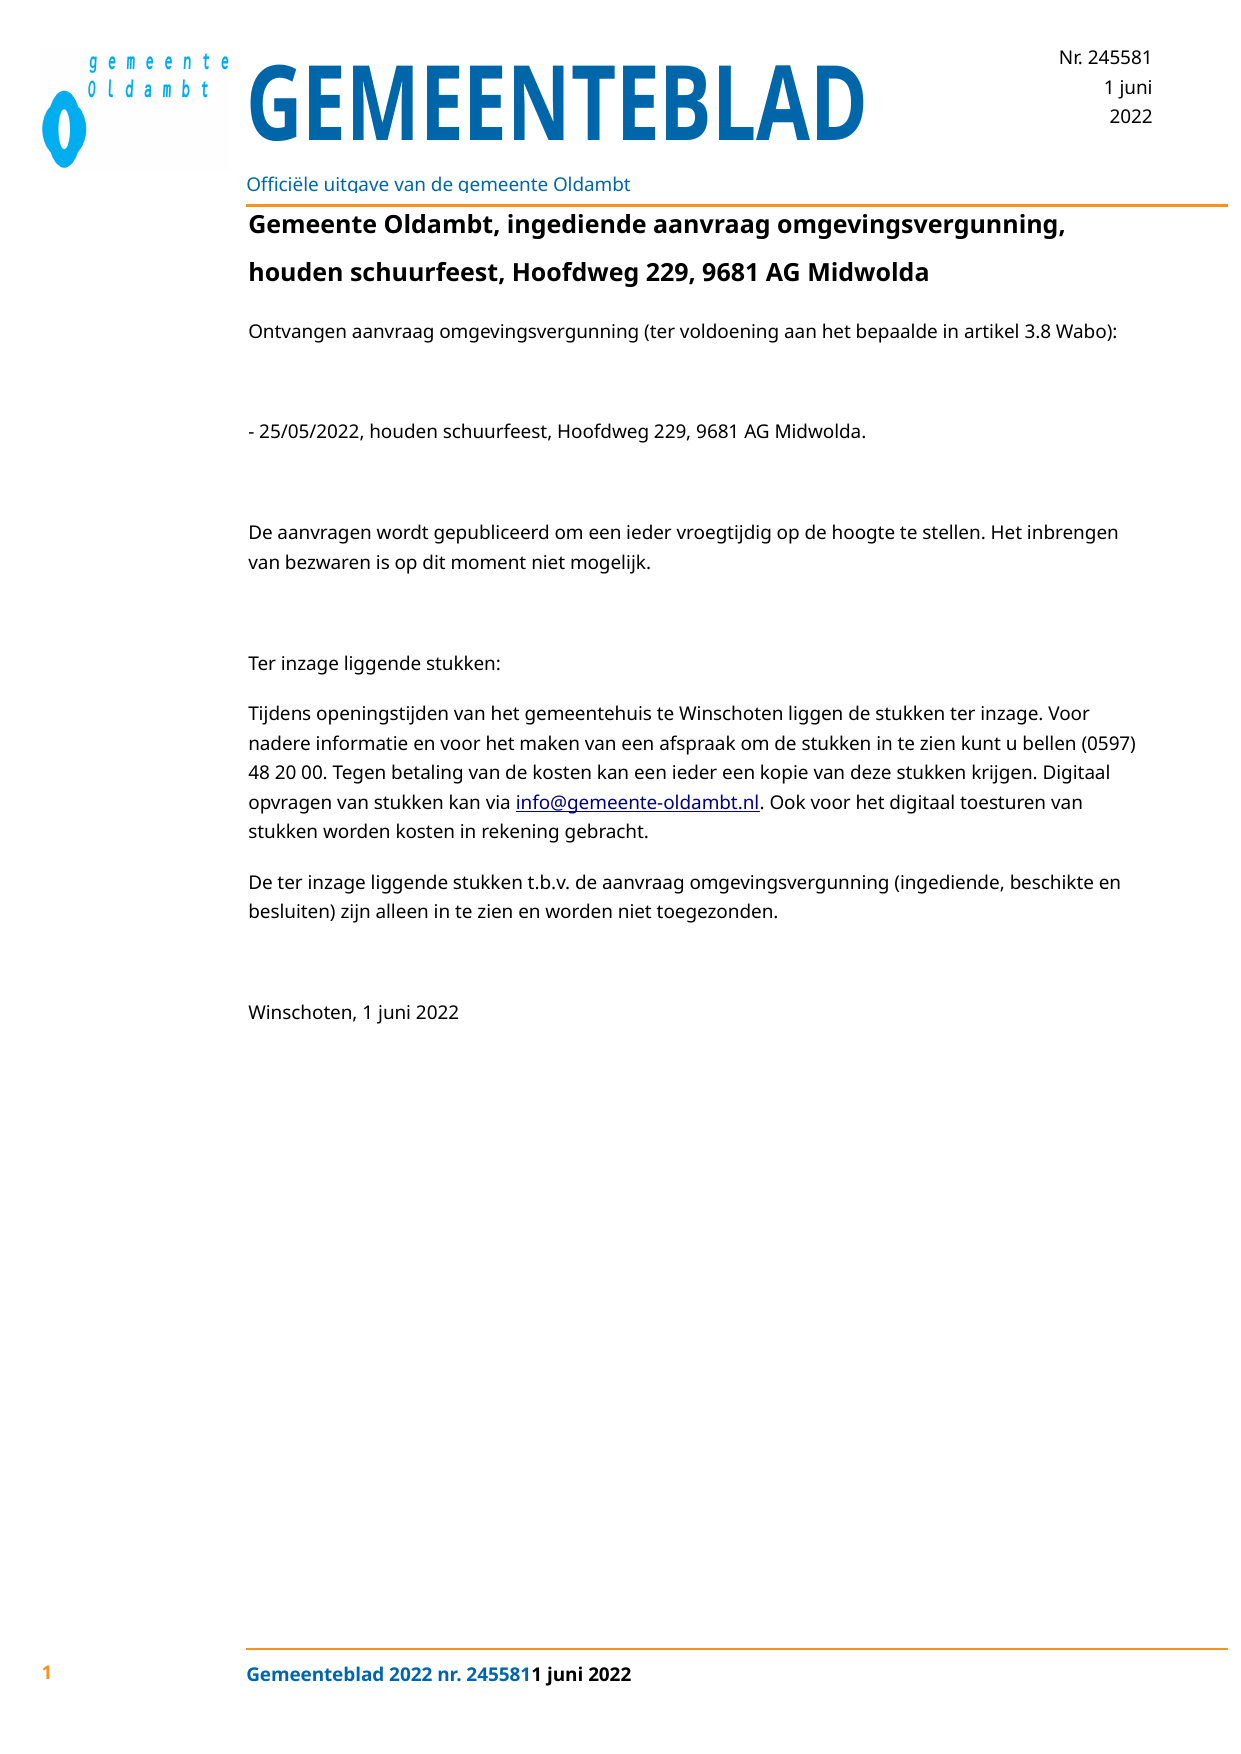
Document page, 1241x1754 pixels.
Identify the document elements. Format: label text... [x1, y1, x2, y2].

picture [41, 47, 231, 172]
text Gemeente Oldambt, ingediende aanvraag omgevingsvergunning, houden schuurfeest, Hoofdweg 229, 9681 AG Midwolda [248, 207, 1152, 288]
text De ter inzage liggende stukken t.b.v. de aanvraag omgevingsvergunning (ingediende, beschikte en besluiten) zijn alleen in te zien en worden niet toegezonden. [248, 869, 1152, 924]
text Ter inzage liggende stukken: [248, 650, 1152, 676]
text Tijdens openingstijden van het gemeentehuis te Winschoten liggen de stukken ter inzage. Voor nadere informatie en voor het maken van een afspraak om de stukken in te zien kunt u bellen (0597) 48 20 00. Tegen betaling van de kosten kan een ieder een kopie van deze stukken krijgen. Digitaal opvragen van stukken kan via info@gemeente-oldambt.nl. Ook voor het digitaal toesturen van stukken worden kosten in rekening gebracht. [248, 700, 1152, 844]
text Winschoten, 1 juni 2022 [248, 999, 1152, 1025]
text - 25/05/2022, houden schuurfeest, Hoofdweg 229, 9681 AG Midwolda. [248, 419, 1152, 444]
text Ontvangen aanvraag omgevingsvergunning (ter voldoening aan het bepaalde in artikel 3.8 Wabo): [248, 318, 1152, 344]
text De aanvragen wordt gepubliceerd om een ieder vroegtijdig op de hoogte te stellen. Het inbrengen van bezwaren is op dit moment niet mogelijk. [248, 519, 1152, 575]
